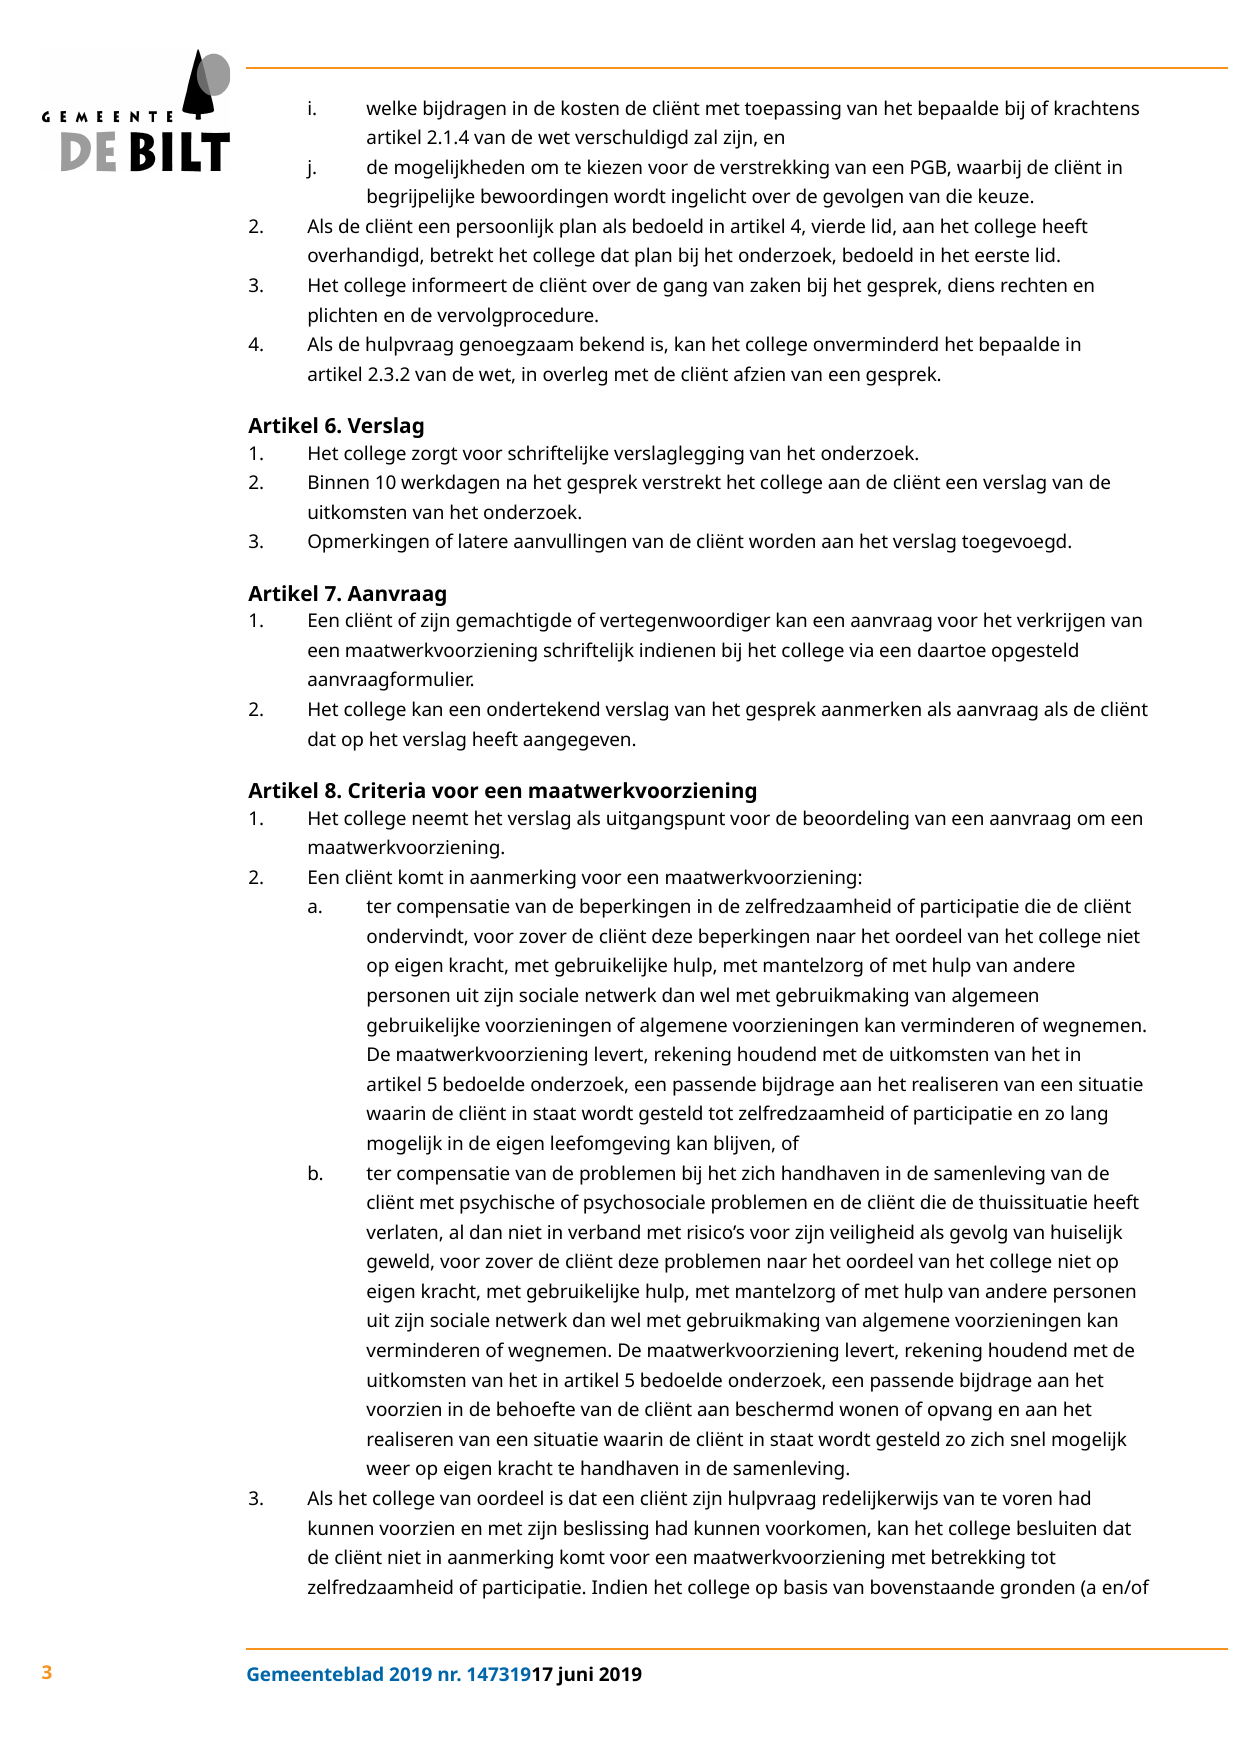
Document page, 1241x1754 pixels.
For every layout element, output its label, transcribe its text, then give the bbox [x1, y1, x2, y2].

text Artikel 7. Aanvraag [248, 579, 1152, 607]
text Artikel 6. Verslag [248, 411, 1152, 440]
picture [41, 47, 231, 172]
list ter compensatie van de problemen bij het zich handhaven in de samenleving van de cliënt met psychische of psychosociale problemen en de cliënt die de thuissituatie heeft verlaten, al dan niet in verband met risico’s voor zijn veiligheid als gevolg van huiselijk geweld, voor zover de cliënt deze problemen naar het oordeel van het college niet op eigen kracht, met gebruikelijke hulp, met mantelzorg of met hulp van andere personen uit zijn sociale netwerk dan wel met gebruikmaking van algemene voorzieningen kan verminderen of wegnemen. De maatwerkvoorziening levert, rekening houdend met de uitkomsten van het in artikel 5 bedoelde onderzoek, een passende bijdrage aan het voorzien in de behoefte van de cliënt aan beschermd wonen of opvang en aan het realiseren van een situatie waarin de cliënt in staat wordt gesteld zo zich snel mogelijk weer op eigen kracht te handhaven in de samenleving. [307, 1160, 1152, 1481]
list ter compensatie van de beperkingen in de zelfredzaamheid of participatie die de cliënt ondervindt, voor zover de cliënt deze beperkingen naar het oordeel van het college niet op eigen kracht, met gebruikelijke hulp, met mantelzorg of met hulp van andere personen uit zijn sociale netwerk dan wel met gebruikmaking van algemeen gebruikelijke voorzieningen of algemene voorzieningen kan verminderen of wegnemen. De maatwerkvoorziening levert, rekening houdend met de uitkomsten van het in artikel 5 bedoelde onderzoek, een passende bijdrage aan het realiseren van een situatie waarin de cliënt in staat wordt gesteld tot zelfredzaamheid of participatie en zo lang mogelijk in de eigen leefomgeving kan blijven, of [307, 893, 1152, 1156]
text Artikel 8. Criteria voor een maatwerkvoorziening [248, 776, 1152, 805]
list Als het college van oordeel is dat een cliënt zijn hulpvraag redelijkerwijs van te voren had kunnen voorzien en met zijn beslissing had kunnen voorkomen, kan het college besluiten dat de cliënt niet in aanmerking komt voor een maatwerkvoorziening met betrekking tot zelfredzaamheid of participatie. Indien het college op basis van bovenstaande gronden (a en/of [248, 1485, 1152, 1599]
list Als de hulpvraag genoegzaam bekend is, kan het college onverminderd het bepaalde in artikel 2.3.2 van de wet, in overleg met de cliënt afzien van een gesprek. [248, 331, 1152, 387]
list Als de cliënt een persoonlijk plan als bedoeld in artikel 4, vierde lid, aan het college heeft overhandigd, betrekt het college dat plan bij het onderzoek, bedoeld in het eerste lid. [248, 213, 1152, 268]
list de mogelijkheden om te kiezen voor de verstrekking van een PGB, waarbij de cliënt in begrijpelijke bewoordingen wordt ingelicht over de gevolgen van die keuze. [307, 154, 1152, 209]
list Het college informeert de cliënt over de gang van zaken bij het gesprek, diens rechten en plichten en de vervolgprocedure. [248, 272, 1152, 328]
list Binnen 10 werkdagen na het gesprek verstrekt het college aan de cliënt een verslag van de uitkomsten van het onderzoek. [248, 469, 1152, 525]
list Een cliënt komt in aanmerking voor een maatwerkvoorziening: [248, 864, 1152, 889]
list welke bijdragen in de kosten de cliënt met toepassing van het bepaalde bij of krachtens artikel 2.1.4 van de wet verschuldigd zal zijn, en [307, 95, 1152, 150]
list Het college neemt het verslag als uitgangspunt voor de beoordeling van een aanvraag om een maatwerkvoorziening. [248, 805, 1152, 860]
list Een cliënt of zijn gemachtigde of vertegenwoordiger kan een aanvraag voor het verkrijgen van een maatwerkvoorziening schriftelijk indienen bij het college via een daartoe opgesteld aanvraagformulier. [248, 607, 1152, 692]
list Het college kan een ondertekend verslag van het gesprek aanmerken als aanvraag als de cliënt dat op het verslag heeft aangegeven. [248, 696, 1152, 752]
list Het college zorgt voor schriftelijke verslaglegging van het onderzoek. [248, 440, 1152, 466]
list Opmerkingen of latere aanvullingen van de cliënt worden aan het verslag toegevoegd. [248, 529, 1152, 554]
